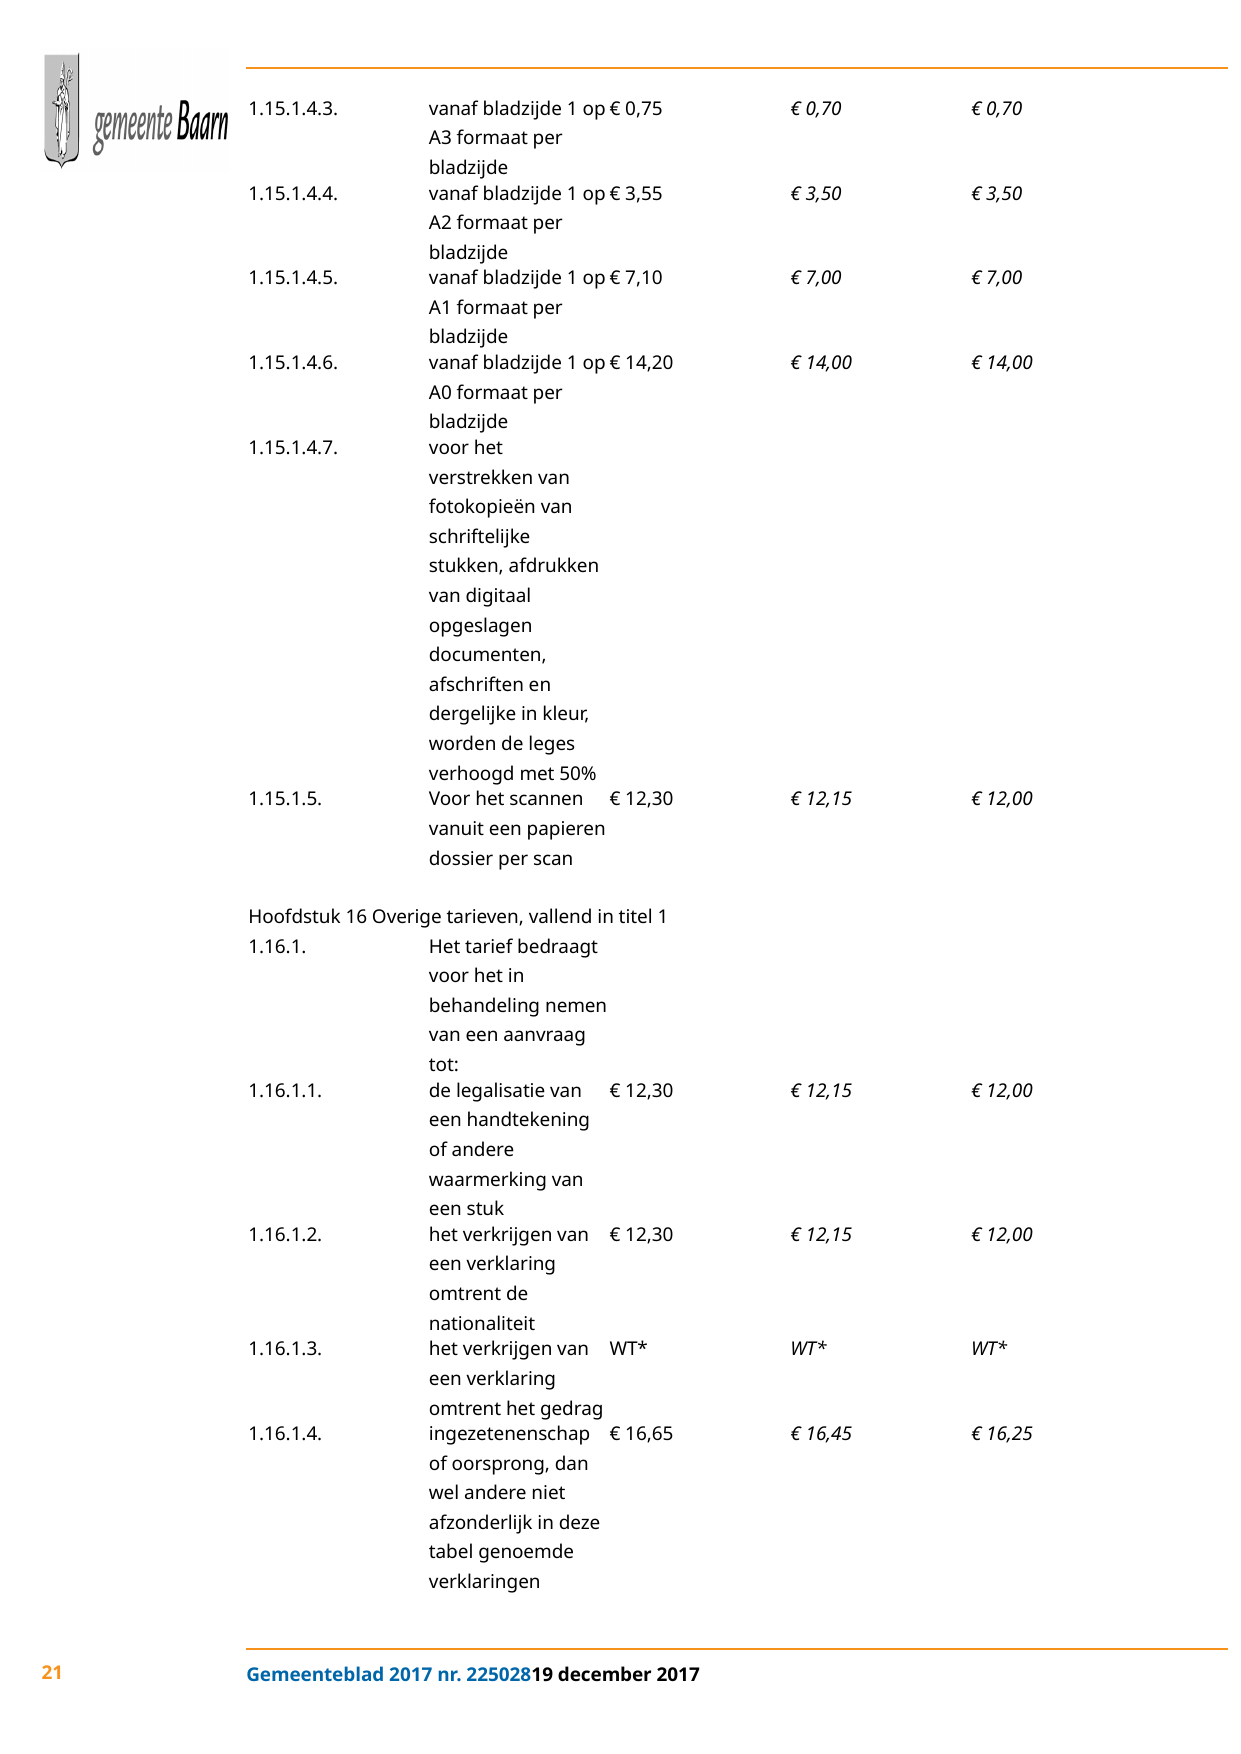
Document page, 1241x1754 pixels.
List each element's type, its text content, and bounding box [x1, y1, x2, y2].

table_cell € 12,30 [609, 786, 790, 870]
table_cell € 0,75 [609, 95, 790, 180]
table_cell vanaf bladzijde 1 op A3 formaat per bladzijde [429, 95, 609, 180]
table_cell 1.16.1.2. [248, 1221, 429, 1336]
table_header Het tarief bedraagt voor het in behandeling nemen van een aanvraag tot: [429, 933, 609, 1077]
picture [41, 47, 231, 172]
table_cell € 0,70 [790, 95, 971, 180]
table_cell vanaf bladzijde 1 op A2 formaat per bladzijde [429, 180, 609, 264]
table_cell € 3,50 [971, 180, 1152, 264]
table_cell € 12,15 [790, 1221, 971, 1336]
table_cell [609, 434, 790, 786]
table_cell € 7,00 [971, 265, 1152, 349]
table_cell € 12,15 [790, 786, 971, 870]
table_cell het verkrijgen van een verklaring omtrent de nationaliteit [429, 1221, 609, 1336]
table_cell € 7,10 [609, 265, 790, 349]
table_cell € 12,30 [609, 1077, 790, 1221]
table_cell € 14,00 [790, 350, 971, 434]
table_cell WT* [790, 1336, 971, 1420]
table_cell 1.15.1.4.4. [248, 180, 429, 264]
text Hoofdstuk 16 Overige tarieven, vallend in titel 1 [248, 903, 1152, 929]
table_cell € 12,00 [971, 786, 1152, 870]
table_cell Voor het scannen vanuit een papieren dossier per scan [429, 786, 609, 870]
table_cell € 16,25 [971, 1420, 1152, 1594]
table_header 1.16.1. [248, 933, 429, 1077]
table_header [790, 933, 971, 1077]
table_cell 1.15.1.4.7. [248, 434, 429, 786]
table_cell ingezetenenschap of oorsprong, dan wel andere niet afzonderlijk in deze tabel genoemde verklaringen [429, 1420, 609, 1594]
table_cell € 0,70 [971, 95, 1152, 180]
table_cell WT* [971, 1336, 1152, 1420]
table_header [971, 933, 1152, 1077]
table_cell [790, 434, 971, 786]
table_cell voor het verstrekken van fotokopieën van schriftelijke stukken, afdrukken van digitaal opgeslagen documenten, afschriften en dergelijke in kleur, worden de leges verhoogd met 50% [429, 434, 609, 786]
table_cell € 14,00 [971, 350, 1152, 434]
table_cell WT* [609, 1336, 790, 1420]
table_cell 1.15.1.4.3. [248, 95, 429, 180]
table_cell 1.16.1.4. [248, 1420, 429, 1594]
table_cell € 3,55 [609, 180, 790, 264]
table_cell € 14,20 [609, 350, 790, 434]
table_cell 1.15.1.5. [248, 786, 429, 870]
table_cell het verkrijgen van een verklaring omtrent het gedrag [429, 1336, 609, 1420]
table_cell 1.16.1.3. [248, 1336, 429, 1420]
table_cell vanaf bladzijde 1 op A0 formaat per bladzijde [429, 350, 609, 434]
table_cell € 12,15 [790, 1077, 971, 1221]
table_cell € 16,65 [609, 1420, 790, 1594]
table_cell € 3,50 [790, 180, 971, 264]
table_cell € 12,00 [971, 1077, 1152, 1221]
table_cell € 12,00 [971, 1221, 1152, 1336]
table_cell 1.15.1.4.5. [248, 265, 429, 349]
table_cell € 12,30 [609, 1221, 790, 1336]
table_cell 1.16.1.1. [248, 1077, 429, 1221]
table_cell € 7,00 [790, 265, 971, 349]
table_header [609, 933, 790, 1077]
table_cell vanaf bladzijde 1 op A1 formaat per bladzijde [429, 265, 609, 349]
table_cell [971, 434, 1152, 786]
table_cell 1.15.1.4.6. [248, 350, 429, 434]
table_cell € 16,45 [790, 1420, 971, 1594]
table_cell de legalisatie van een handtekening of andere waarmerking van een stuk [429, 1077, 609, 1221]
